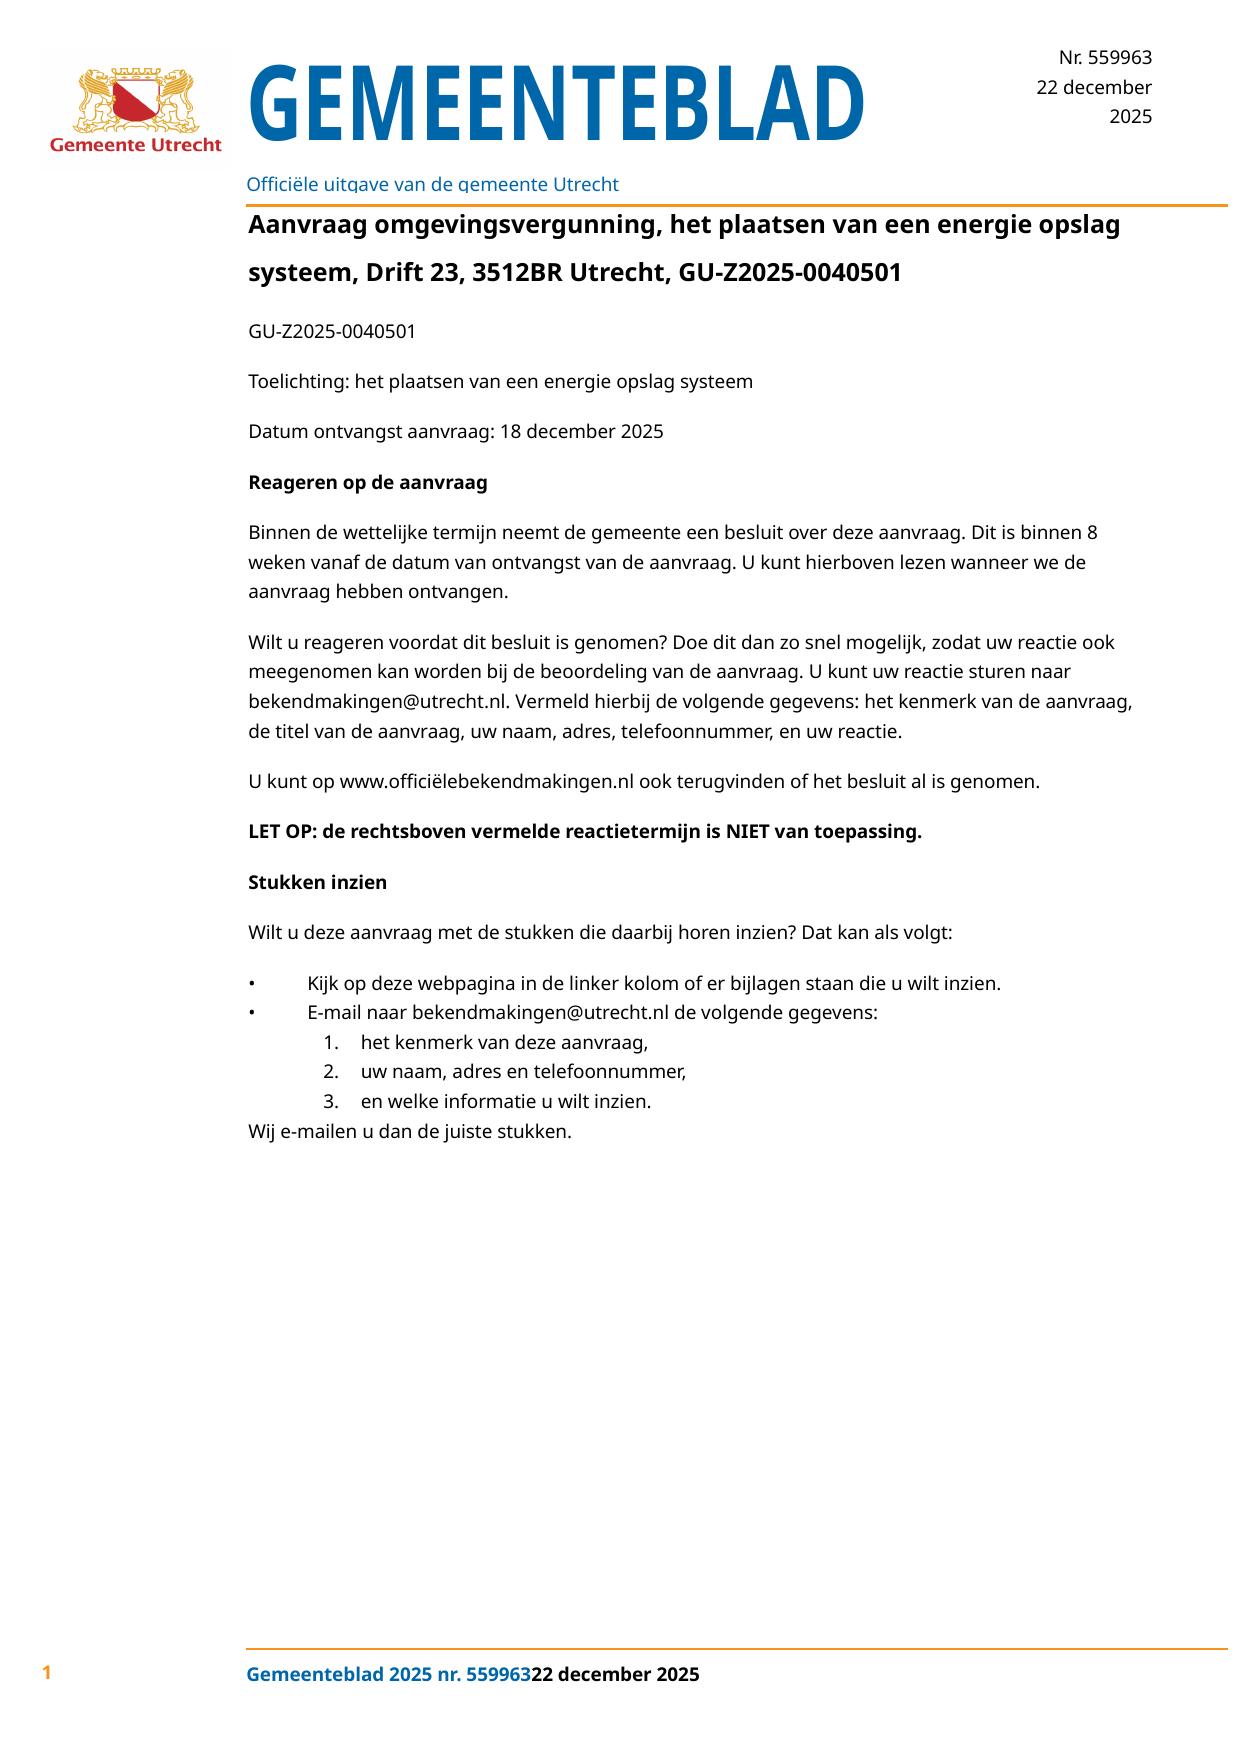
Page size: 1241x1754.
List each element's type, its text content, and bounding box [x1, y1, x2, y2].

text Toelichting: het plaatsen van een energie opslag systeem [248, 368, 1152, 394]
list en welke informatie u wilt inzien. [323, 1088, 1152, 1114]
text Wilt u reageren voordat dit besluit is genomen? Doe dit dan zo snel mogelijk, zodat uw reactie ook meegenomen kan worden bij de beoordeling van de aanvraag. U kunt uw reactie sturen naar bekendmakingen@utrecht.nl. Vermeld hierbij de volgende gegevens: het kenmerk van de aanvraag, de titel van de aanvraag, uw naam, adres, telefoonnummer, en uw reactie. [248, 629, 1152, 744]
text Reageren op de aanvraag [248, 469, 1152, 495]
list E-mail naar bekendmakingen@utrecht.nl de volgende gegevens: [248, 999, 1152, 1025]
text Aanvraag omgevingsvergunning, het plaatsen van een energie opslag systeem, Drift 23, 3512BR Utrecht, GU-Z2025-0040501 [248, 207, 1152, 288]
list Kijk op deze webpagina in de linker kolom of er bijlagen staan die u wilt inzien. [248, 970, 1152, 996]
list uw naam, adres en telefoonnummer, [323, 1059, 1152, 1084]
list het kenmerk van deze aanvraag, [323, 1029, 1152, 1055]
text U kunt op www.officiëlebekendmakingen.nl ook terugvinden of het besluit al is genomen. [248, 768, 1152, 794]
text Binnen de wettelijke termijn neemt de gemeente een besluit over deze aanvraag. Dit is binnen 8 weken vanaf de datum van ontvangst van de aanvraag. U kunt hierboven lezen wanneer we de aanvraag hebben ontvangen. [248, 519, 1152, 604]
text LET OP: de rechtsboven vermelde reactietermijn is NIET van toepassing. [248, 819, 1152, 844]
text Stukken inzien [248, 869, 1152, 895]
text Datum ontvangst aanvraag: 18 december 2025 [248, 419, 1152, 444]
picture [41, 47, 231, 172]
text GU-Z2025-0040501 [248, 318, 1152, 344]
text Wilt u deze aanvraag met de stukken die daarbij horen inzien? Dat kan als volgt: [248, 919, 1152, 945]
text Wij e-mailen u dan de juiste stukken. [248, 1118, 1152, 1144]
